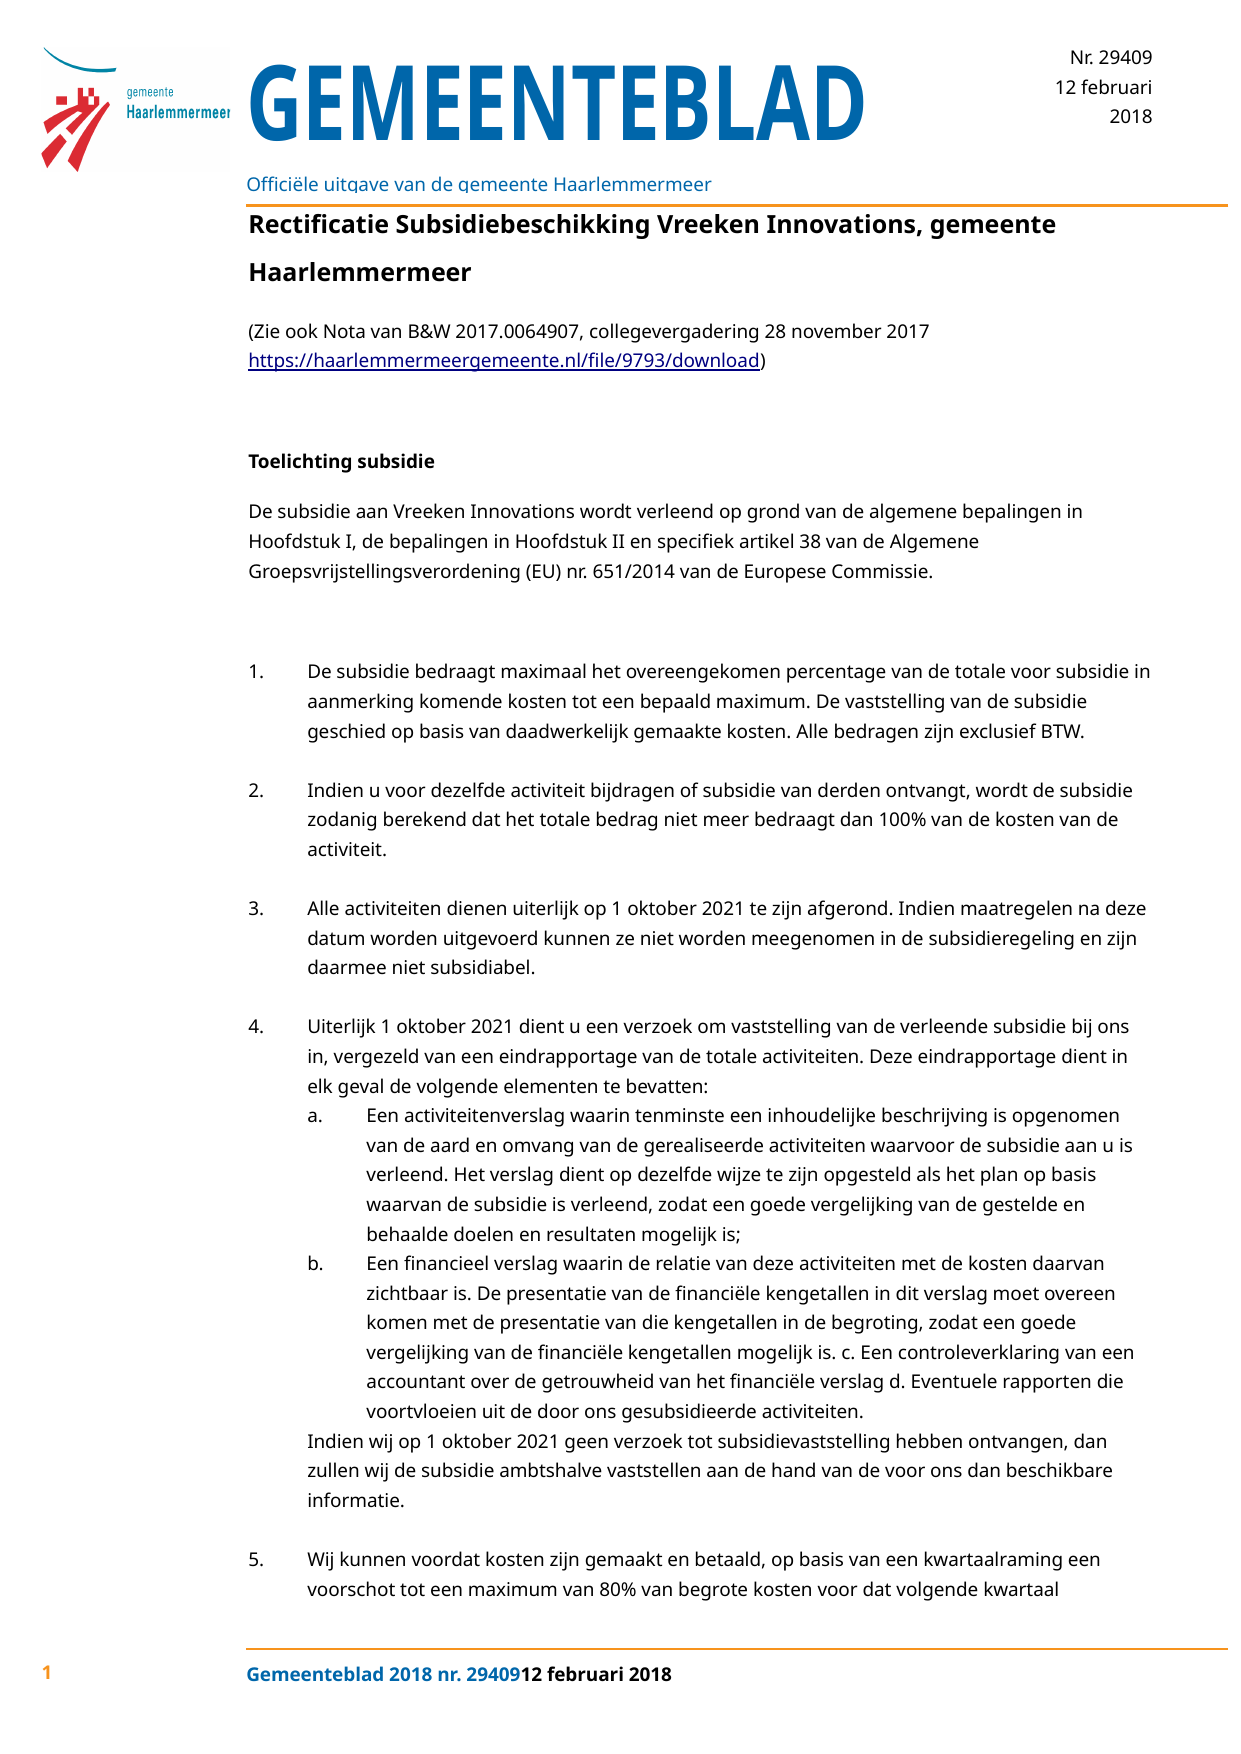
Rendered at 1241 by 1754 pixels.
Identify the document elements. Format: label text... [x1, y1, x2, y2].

list Alle activiteiten dienen uiterlijk op 1 oktober 2021 te zijn afgerond. Indien maatregelen na deze datum worden uitgevoerd kunnen ze niet worden meegenomen in de subsidieregeling en zijn daarmee niet subsidiabel. [248, 895, 1152, 980]
list Een financieel verslag waarin de relatie van deze activiteiten met de kosten daarvan zichtbaar is. De presentatie van de financiële kengetallen in dit verslag moet overeen komen met de presentatie van die kengetallen in de begroting, zodat een goede vergelijking van de financiële kengetallen mogelijk is. c. Een controleverklaring van een accountant over de getrouwheid van het financiële verslag d. Eventuele rapporten die voortvloeien uit de door ons gesubsidieerde activiteiten. [307, 1250, 1152, 1424]
list Indien wij op 1 oktober 2021 geen verzoek tot subsidievaststelling hebben ontvangen, dan zullen wij de subsidie ambtshalve vaststellen aan de hand van de voor ons dan beschikbare informatie. [248, 1428, 1152, 1513]
text Toelichting subsidie [248, 448, 1152, 474]
list De subsidie bedraagt maximaal het overeengekomen percentage van de totale voor subsidie in aanmerking komende kosten tot een bepaald maximum. De vaststelling van de subsidie geschied op basis van daadwerkelijk gemaakte kosten. Alle bedragen zijn exclusief BTW. [248, 659, 1152, 744]
picture [41, 47, 231, 172]
text Rectificatie Subsidiebeschikking Vreeken Innovations, gemeente Haarlemmermeer [248, 207, 1152, 288]
text De subsidie aan Vreeken Innovations wordt verleend op grond van de algemene bepalingen in Hoofdstuk I, de bepalingen in Hoofdstuk II en specifiek artikel 38 van de Algemene Groepsvrijstellingsverordening (EU) nr. 651/2014 van de Europese Commissie. [248, 499, 1152, 584]
list Wij kunnen voordat kosten zijn gemaakt en betaald, op basis van een kwartaalraming een voorschot tot een maximum van 80% van begrote kosten voor dat volgende kwartaal [248, 1546, 1152, 1602]
list Uiterlijk 1 oktober 2021 dient u een verzoek om vaststelling van de verleende subsidie bij ons in, vergezeld van een eindrapportage van de totale activiteiten. Deze eindrapportage dient in elk geval de volgende elementen te bevatten: [248, 1014, 1152, 1099]
list Indien u voor dezelfde activiteit bijdragen of subsidie van derden ontvangt, wordt de subsidie zodanig berekend dat het totale bedrag niet meer bedraagt dan 100% van de kosten van de activiteit. [248, 777, 1152, 862]
list Een activiteitenverslag waarin tenminste een inhoudelijke beschrijving is opgenomen van de aard en omvang van de gerealiseerde activiteiten waarvoor de subsidie aan u is verleend. Het verslag dient op dezelfde wijze te zijn opgesteld als het plan op basis waarvan de subsidie is verleend, zodat een goede vergelijking van de gestelde en behaalde doelen en resultaten mogelijk is; [307, 1102, 1152, 1247]
text (Zie ook Nota van B&W 2017.0064907, collegevergadering 28 november 2017 https://haarlemmermeergemeente.nl/file/9793/download) [248, 318, 1152, 373]
